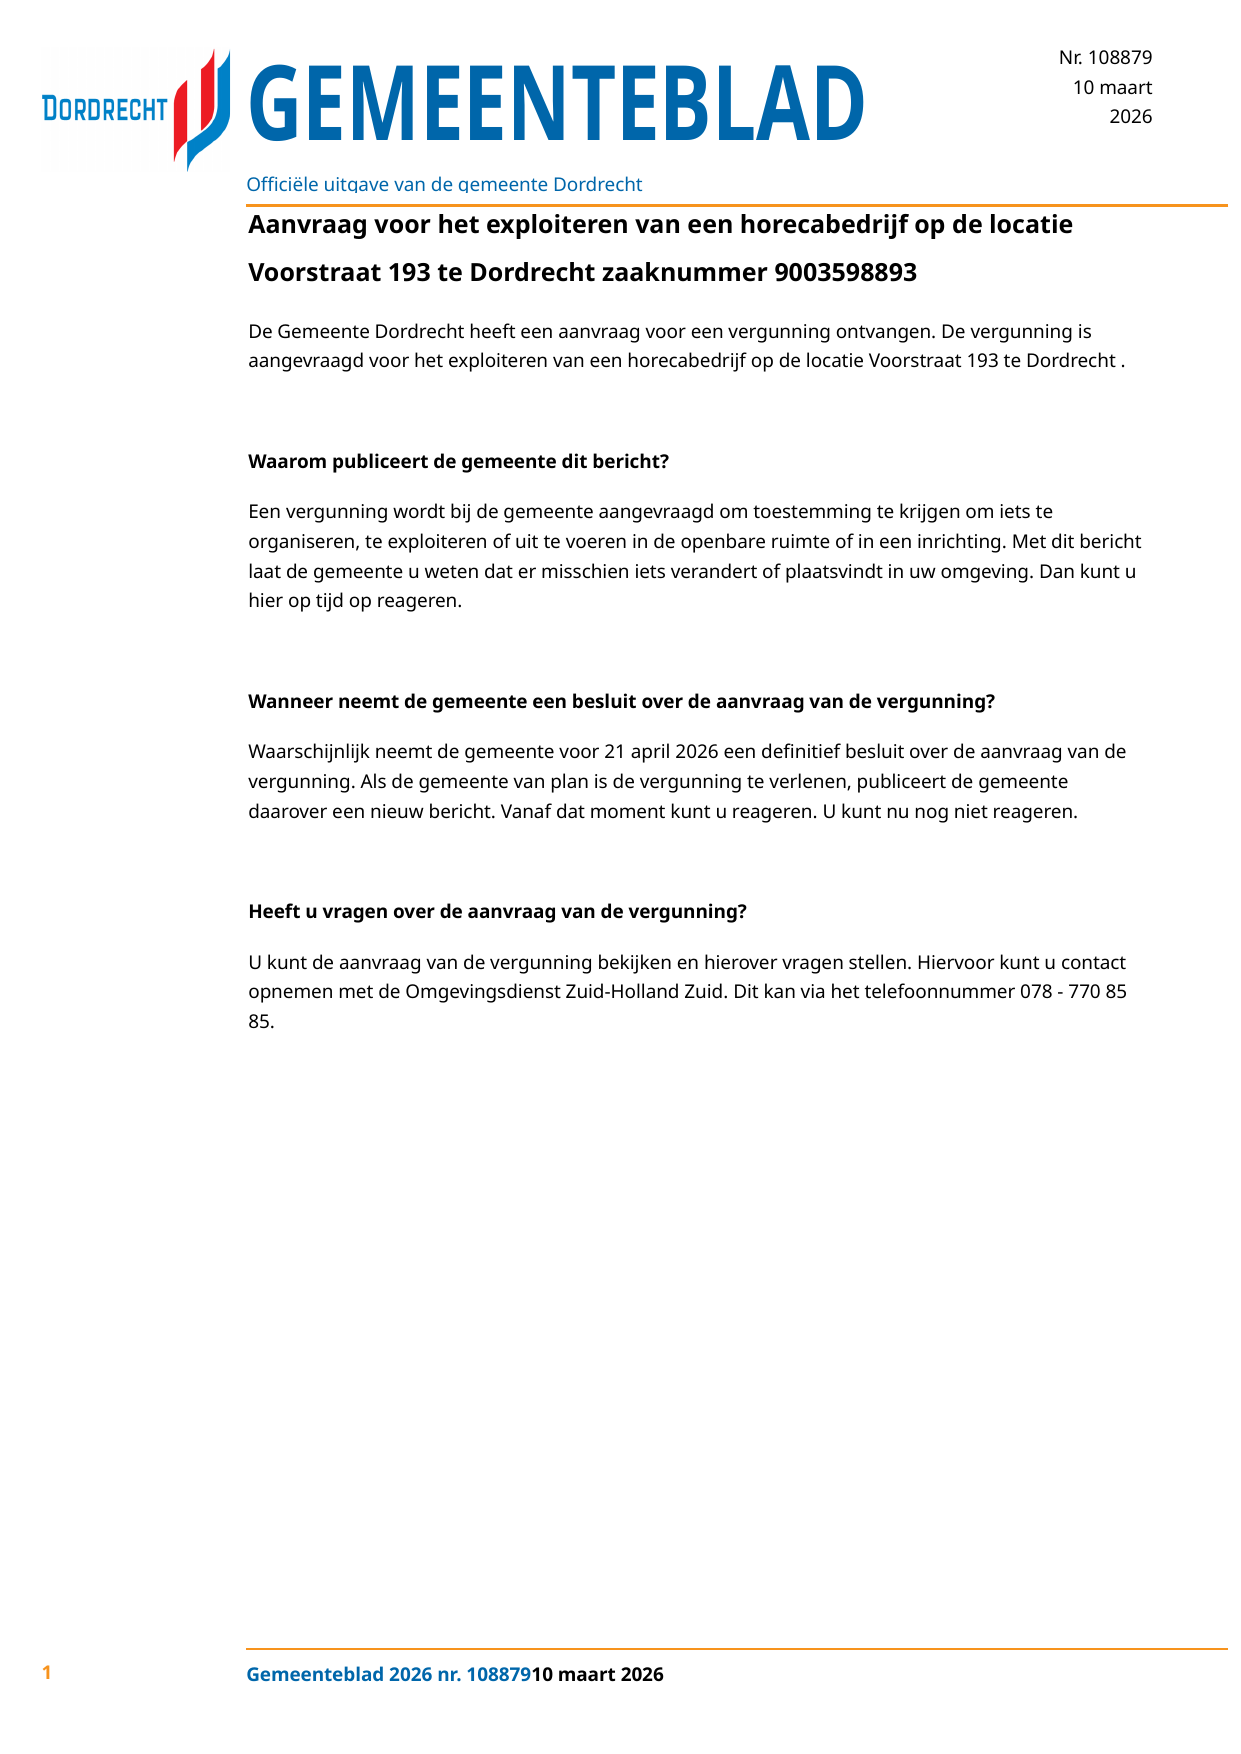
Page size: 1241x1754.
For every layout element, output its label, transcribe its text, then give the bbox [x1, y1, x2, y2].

text Een vergunning wordt bij de gemeente aangevraagd om toestemming te krijgen om iets te organiseren, te exploiteren of uit te voeren in de openbare ruimte of in een inrichting. Met dit bericht laat de gemeente u weten dat er misschien iets verandert of plaatsvindt in uw omgeving. Dan kunt u hier op tijd op reageren. [248, 499, 1152, 613]
text Heeft u vragen over de aanvraag van de vergunning? [248, 899, 1152, 924]
picture [41, 47, 231, 172]
text Aanvraag voor het exploiteren van een horecabedrijf op de locatie Voorstraat 193 te Dordrecht zaaknummer 9003598893 [248, 207, 1152, 288]
text Waarom publiceert de gemeente dit bericht? [248, 448, 1152, 474]
text Waarschijnlijk neemt de gemeente voor 21 april 2026 een definitief besluit over de aanvraag van de vergunning. Als de gemeente van plan is de vergunning te verlenen, publiceert de gemeente daarover een nieuw bericht. Vanaf dat moment kunt u reageren. U kunt nu nog niet reageren. [248, 739, 1152, 824]
text Wanneer neemt de gemeente een besluit over de aanvraag van de vergunning? [248, 688, 1152, 714]
text U kunt de aanvraag van de vergunning bekijken en hierover vragen stellen. Hiervoor kunt u contact opnemen met de Omgevingsdienst Zuid-Holland Zuid. Dit kan via het telefoonnummer 078 - 770 85 85. [248, 949, 1152, 1034]
text De Gemeente Dordrecht heeft een aanvraag voor een vergunning ontvangen. De vergunning is aangevraagd voor het exploiteren van een horecabedrijf op de locatie Voorstraat 193 te Dordrecht . [248, 318, 1152, 373]
